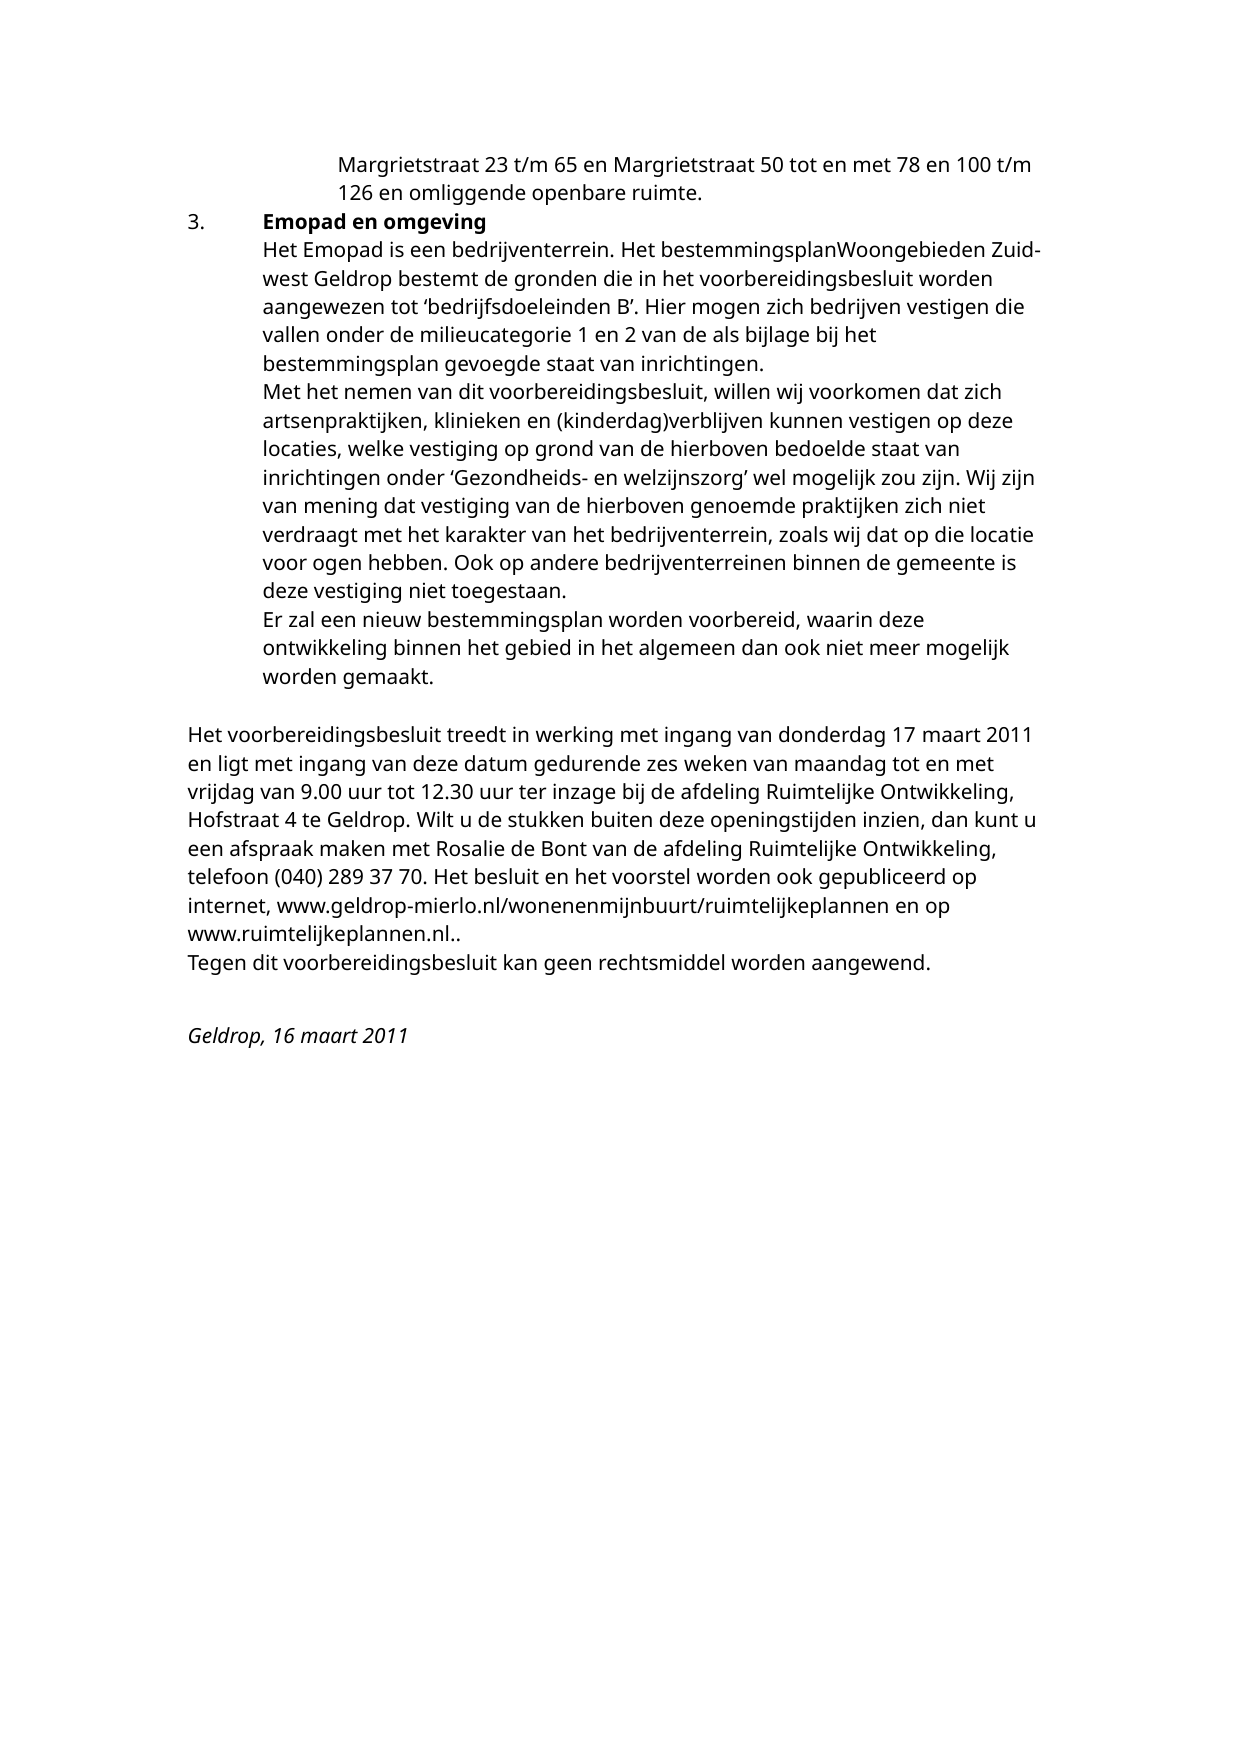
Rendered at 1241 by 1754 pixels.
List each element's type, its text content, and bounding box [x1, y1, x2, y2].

list Emopad en omgeving [187, 207, 1053, 235]
list Margrietstraat 23 t/m 65 en Margrietstraat 50 tot en met 78 en 100 t/m 126 en omliggende openbare ruimte. [262, 150, 1053, 207]
list Er zal een nieuw bestemmingsplan worden voorbereid, waarin deze ontwikkeling binnen het gebied in het algemeen dan ook niet meer mogelijk worden gemaakt. [187, 605, 1053, 690]
text Geldrop, 16 maart 2011 [187, 1021, 1053, 1050]
text Tegen dit voorbereidingsbesluit kan geen rechtsmiddel worden aangewend. [187, 948, 1053, 976]
list Het Emopad is een bedrijventerrein. Het bestemmingsplanWoongebieden Zuid-west Geldrop bestemt de gronden die in het voorbereidingsbesluit worden aangewezen tot ‘bedrijfsdoeleinden B’. Hier mogen zich bedrijven vestigen die vallen onder de milieucategorie 1 en 2 van de als bijlage bij het bestemmingsplan gevoegde staat van inrichtingen. [187, 235, 1053, 377]
text Het voorbereidingsbesluit treedt in werking met ingang van donderdag 17 maart 2011 en ligt met ingang van deze datum gedurende zes weken van maandag tot en met vrijdag van 9.00 uur tot 12.30 uur ter inzage bij de afdeling Ruimtelijke Ontwikkeling, Hofstraat 4 te Geldrop. Wilt u de stukken buiten deze openingstijden inzien, dan kunt u een afspraak maken met Rosalie de Bont van de afdeling Ruimtelijke Ontwikkeling, telefoon (040) 289 37 70. Het besluit en het voorstel worden ook gepubliceerd op internet, www.geldrop-mierlo.nl/wonenenmijnbuurt/ruimtelijkeplannen en op www.ruimtelijkeplannen.nl.. [187, 720, 1053, 948]
list Met het nemen van dit voorbereidingsbesluit, willen wij voorkomen dat zich artsenpraktijken, klinieken en (kinderdag)verblijven kunnen vestigen op deze locaties, welke vestiging op grond van de hierboven bedoelde staat van inrichtingen onder ‘Gezondheids- en welzijnszorg’ wel mogelijk zou zijn. Wij zijn van mening dat vestiging van de hierboven genoemde praktijken zich niet verdraagt met het karakter van het bedrijventerrein, zoals wij dat op die locatie voor ogen hebben. Ook op andere bedrijventerreinen binnen de gemeente is deze vestiging niet toegestaan. [187, 377, 1053, 605]
